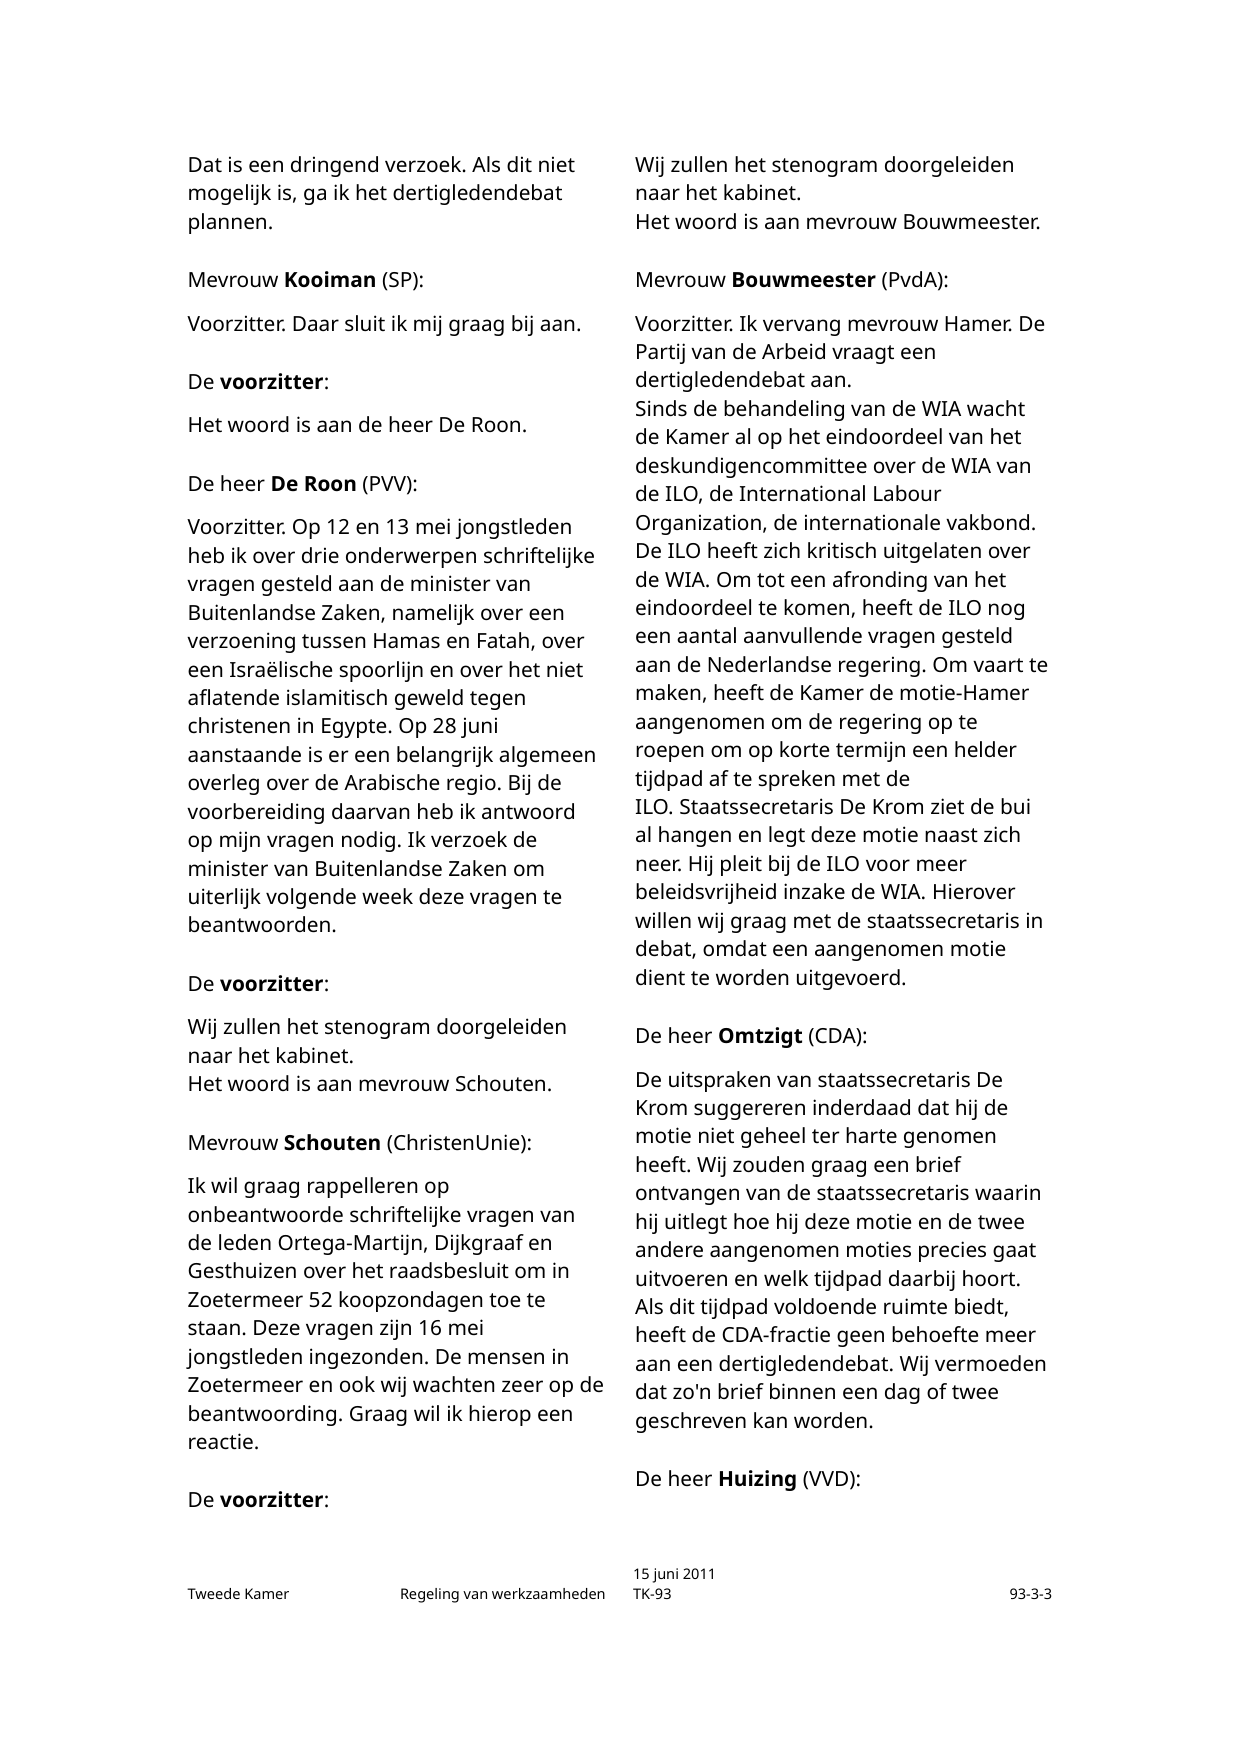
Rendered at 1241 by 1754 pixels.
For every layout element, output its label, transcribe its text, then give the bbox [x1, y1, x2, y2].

text Dat is een dringend verzoek. Als dit niet mogelijk is, ga ik het dertigledendebat plannen. [187, 150, 605, 235]
text De voorzitter: [187, 1486, 605, 1514]
text Wij zullen het stenogram doorgeleiden naar het kabinet. [635, 150, 1053, 207]
text De heer Omtzigt (CDA): [635, 1021, 1053, 1050]
text De heer De Roon (PVV): [187, 469, 605, 497]
text Mevrouw Schouten (ChristenUnie): [187, 1128, 605, 1156]
text Wij zullen het stenogram doorgeleiden naar het kabinet. [187, 1012, 605, 1069]
text De voorzitter: [187, 367, 605, 396]
text Ik wil graag rappelleren op onbeantwoorde schriftelijke vragen van de leden Ortega-Martijn, Dijkgraaf en Gesthuizen over het raadsbesluit om in Zoetermeer 52 koopzondagen toe te staan. Deze vragen zijn 16 mei jongstleden ingezonden. De mensen in Zoetermeer en ook wij wachten zeer op de beantwoording. Graag wil ik hierop een reactie. [187, 1171, 605, 1456]
text Sinds de behandeling van de WIA wacht de Kamer al op het eindoordeel van het deskundigencommittee over de WIA van de ILO, de International Labour Organization, de internationale vakbond. De ILO heeft zich kritisch uitgelaten over de WIA. Om tot een afronding van het eindoordeel te komen, heeft de ILO nog een aantal aanvullende vragen gesteld aan de Nederlandse regering. Om vaart te maken, heeft de Kamer de motie-Hamer aangenomen om de regering op te roepen om op korte termijn een helder tijdpad af te spreken met de ILO. Staatssecretaris De Krom ziet de bui al hangen en legt deze motie naast zich neer. Hij pleit bij de ILO voor meer beleidsvrijheid inzake de WIA. Hierover willen wij graag met de staatssecretaris in debat, omdat een aangenomen motie dient te worden uitgevoerd. [635, 394, 1053, 991]
text De uitspraken van staatssecretaris De Krom suggereren inderdaad dat hij de motie niet geheel ter harte genomen heeft. Wij zouden graag een brief ontvangen van de staatssecretaris waarin hij uitlegt hoe hij deze motie en de twee andere aangenomen moties precies gaat uitvoeren en welk tijdpad daarbij hoort. Als dit tijdpad voldoende ruimte biedt, heeft de CDA-fractie geen behoefte meer aan een dertigledendebat. Wij vermoeden dat zo'n brief binnen een dag of twee geschreven kan worden. [635, 1065, 1053, 1434]
text Het woord is aan mevrouw Bouwmeester. [635, 207, 1053, 235]
text Mevrouw Bouwmeester (PvdA): [635, 265, 1053, 294]
text Voorzitter. Op 12 en 13 mei jongstleden heb ik over drie onderwerpen schriftelijke vragen gesteld aan de minister van Buitenlandse Zaken, namelijk over een verzoening tussen Hamas en Fatah, over een Israëlische spoorlijn en over het niet aflatende islamitisch geweld tegen christenen in Egypte. Op 28 juni aanstaande is er een belangrijk algemeen overleg over de Arabische regio. Bij de voorbereiding daarvan heb ik antwoord op mijn vragen nodig. Ik verzoek de minister van Buitenlandse Zaken om uiterlijk volgende week deze vragen te beantwoorden. [187, 512, 605, 939]
text Voorzitter. Daar sluit ik mij graag bij aan. [187, 309, 605, 337]
text Mevrouw Kooiman (SP): [187, 265, 605, 294]
text Voorzitter. Ik vervang mevrouw Hamer. De Partij van de Arbeid vraagt een dertigledendebat aan. [635, 309, 1053, 394]
text Het woord is aan de heer De Roon. [187, 411, 605, 439]
text Het woord is aan mevrouw Schouten. [187, 1069, 605, 1098]
text De voorzitter: [187, 969, 605, 997]
text De heer Huizing (VVD): [635, 1464, 1053, 1493]
